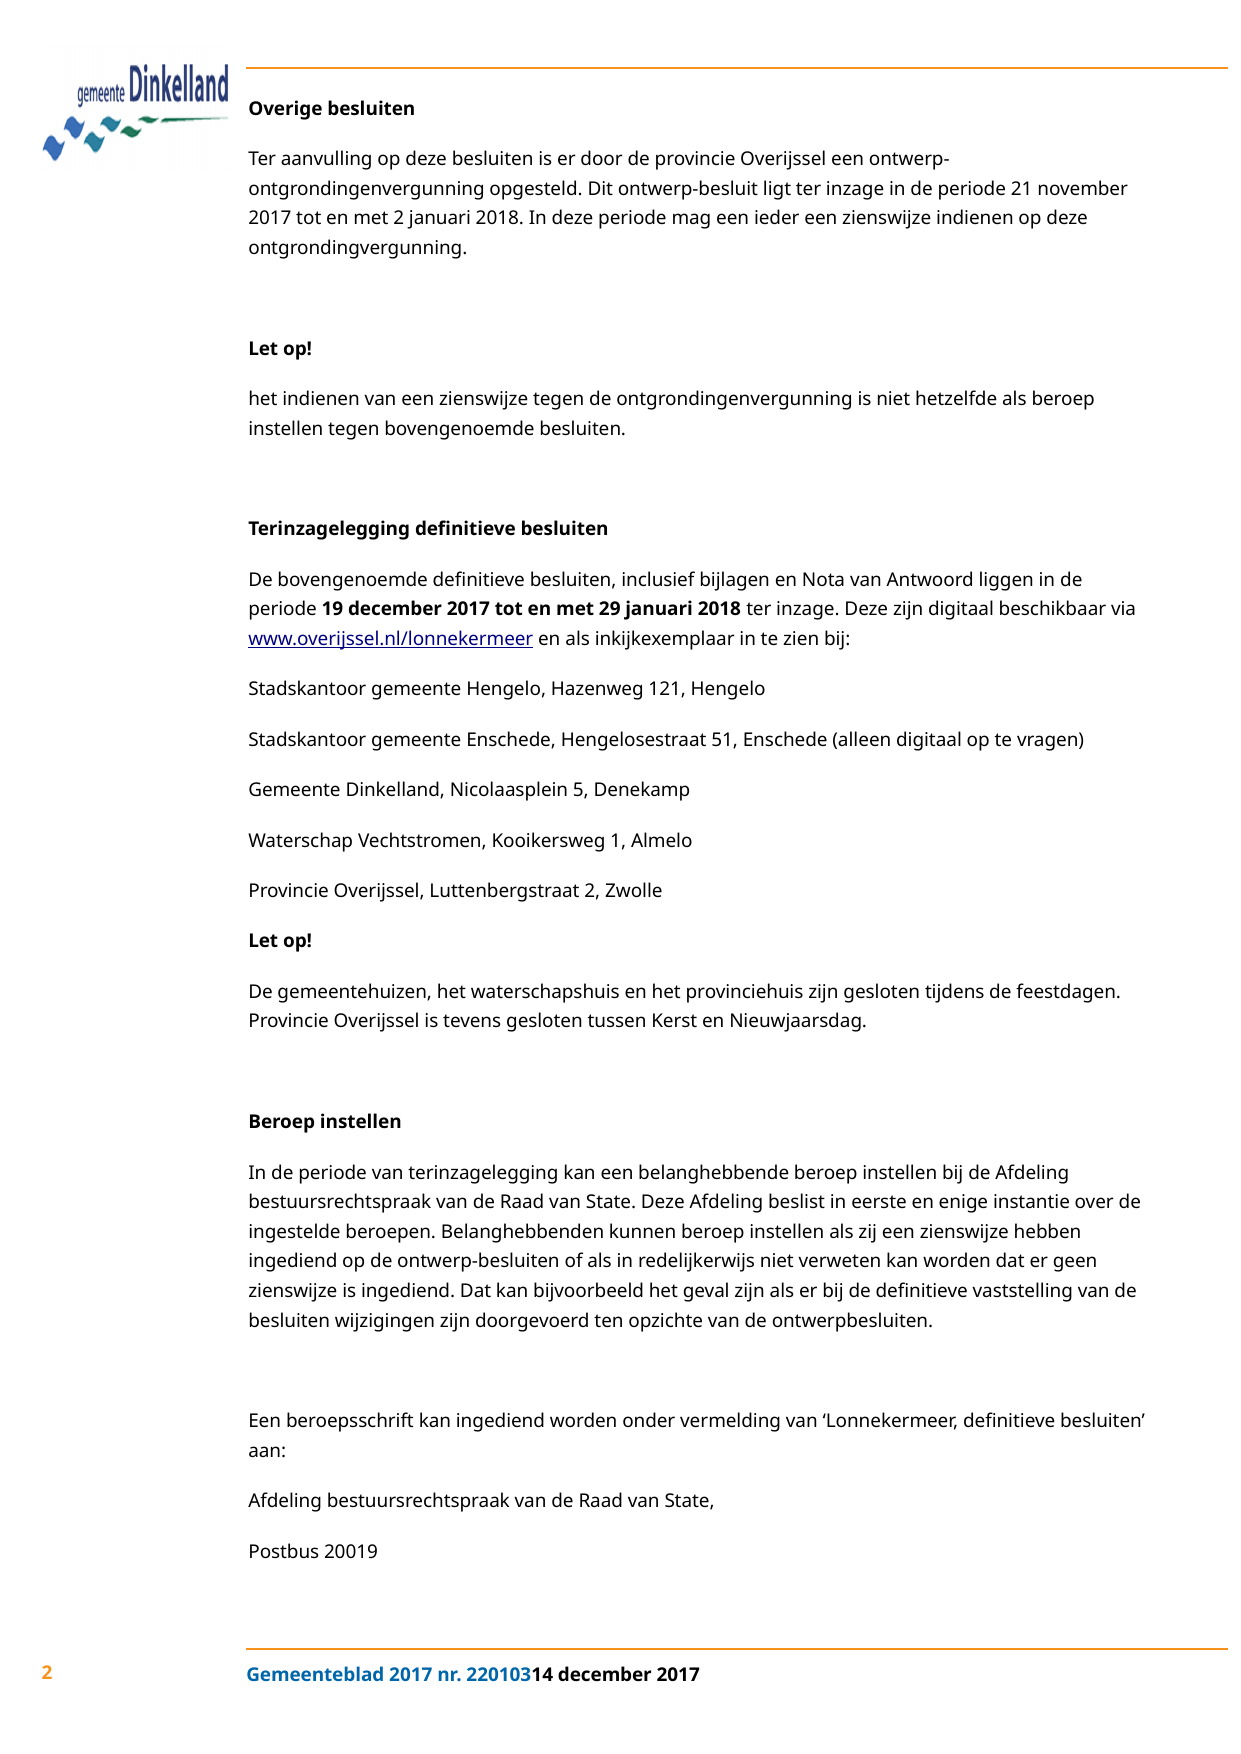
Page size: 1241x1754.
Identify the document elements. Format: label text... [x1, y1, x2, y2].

text het indienen van een zienswijze tegen de ontgrondingenvergunning is niet hetzelfde als beroep instellen tegen bovengenoemde besluiten. [248, 385, 1152, 441]
text Stadskantoor gemeente Enschede, Hengelosestraat 51, Enschede (alleen digitaal op te vragen) [248, 726, 1152, 752]
text Terinzagelegging definitieve besluiten [248, 516, 1152, 541]
text Gemeente Dinkelland, Nicolaasplein 5, Denekamp [248, 776, 1152, 802]
text Overige besluiten [248, 95, 1152, 121]
text Waterschap Vechtstromen, Kooikersweg 1, Almelo [248, 827, 1152, 853]
text De gemeentehuizen, het waterschapshuis en het provinciehuis zijn gesloten tijdens de feestdagen. Provincie Overijssel is tevens gesloten tussen Kerst en Nieuwjaarsdag. [248, 978, 1152, 1033]
text Ter aanvulling op deze besluiten is er door de provincie Overijssel een ontwerp-ontgrondingenvergunning opgesteld. Dit ontwerp-besluit ligt ter inzage in de periode 21 november 2017 tot en met 2 januari 2018. In deze periode mag een ieder een zienswijze indienen op deze ontgrondingvergunning. [248, 145, 1152, 260]
text Stadskantoor gemeente Hengelo, Hazenweg 121, Hengelo [248, 676, 1152, 701]
text Een beroepsschrift kan ingediend worden onder vermelding van ‘Lonnekermeer, definitieve besluiten’ aan: [248, 1408, 1152, 1463]
text Provincie Overijssel, Luttenbergstraat 2, Zwolle [248, 877, 1152, 903]
text De bovengenoemde definitieve besluiten, inclusief bijlagen en Nota van Antwoord liggen in de periode 19 december 2017 tot en met 29 januari 2018 ter inzage. Deze zijn digitaal beschikbaar via www.overijssel.nl/lonnekermeer en als inkijkexemplaar in te zien bij: [248, 566, 1152, 651]
text Postbus 20019 [248, 1538, 1152, 1564]
text Beroep instellen [248, 1108, 1152, 1134]
text Let op! [248, 335, 1152, 361]
text Let op! [248, 928, 1152, 953]
picture [41, 47, 231, 172]
text In de periode van terinzagelegging kan een belanghebbende beroep instellen bij de Afdeling bestuursrechtspraak van de Raad van State. Deze Afdeling beslist in eerste en enige instantie over de ingestelde beroepen. Belanghebbenden kunnen beroep instellen als zij een zienswijze hebben ingediend op de ontwerp-besluiten of als in redelijkerwijs niet verweten kan worden dat er geen zienswijze is ingediend. Dat kan bijvoorbeeld het geval zijn als er bij de definitieve vaststelling van de besluiten wijzigingen zijn doorgevoerd ten opzichte van de ontwerpbesluiten. [248, 1159, 1152, 1333]
text Afdeling bestuursrechtspraak van de Raad van State, [248, 1488, 1152, 1513]
